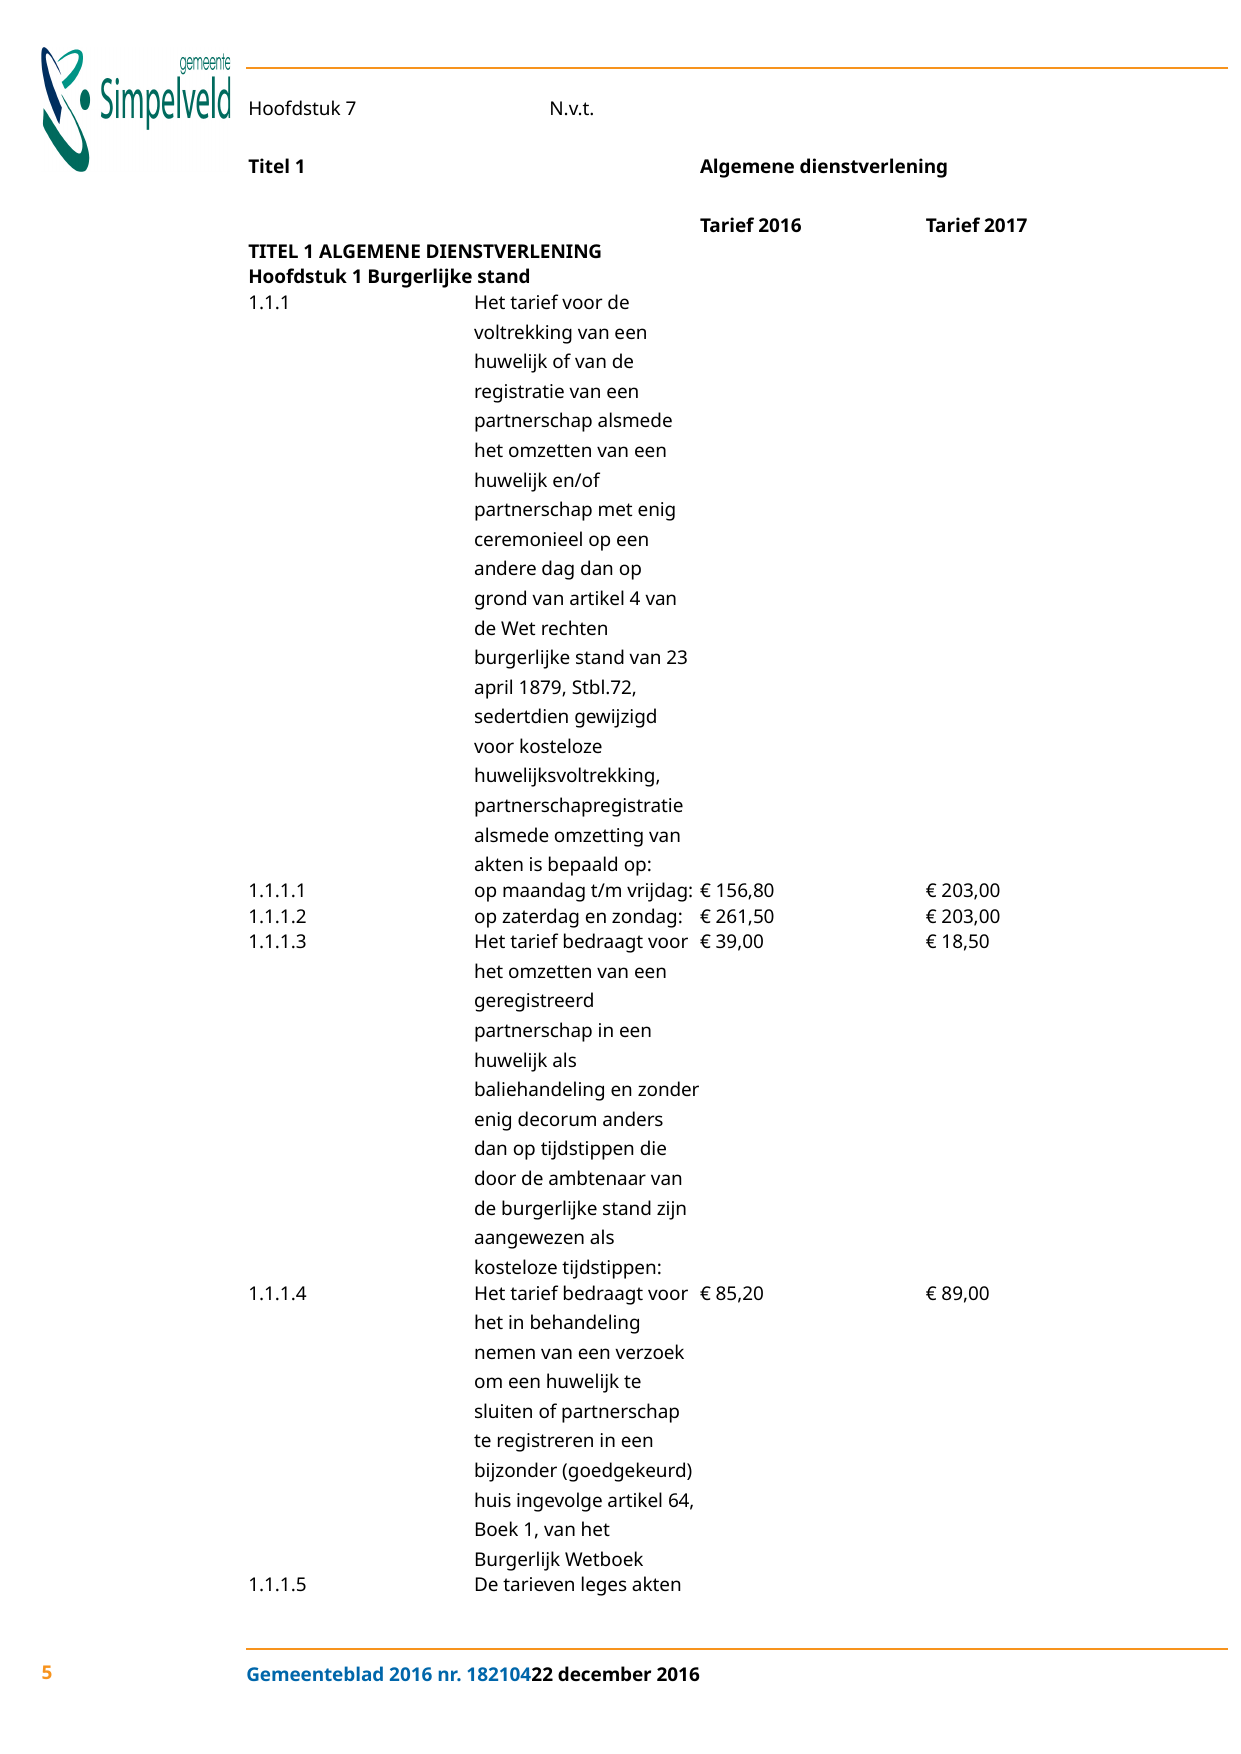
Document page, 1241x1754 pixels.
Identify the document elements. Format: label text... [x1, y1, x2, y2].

table_cell € 39,00 [700, 929, 926, 1280]
table_cell Het tarief voor de voltrekking van een huwelijk of van de registratie van een partnerschap alsmede het omzetten van een huwelijk en/of partnerschap met enig ceremonieel op een andere dag dan op grond van artikel 4 van de Wet rechten burgerlijke stand van 23 april 1879, Stbl.72, sedertdien gewijzigd voor kosteloze huwelijksvoltrekking, partnerschapregistratie alsmede omzetting van akten is bepaald op: [474, 289, 700, 877]
table_cell 1.1.1.1 [248, 877, 474, 903]
table_header Titel 1 [248, 154, 700, 179]
table_cell [700, 289, 926, 877]
table_cell Het tarief bedraagt voor het omzetten van een geregistreerd partnerschap in een huwelijk als baliehandeling en zonder enig decorum anders dan op tijdstippen die door de ambtenaar van de burgerlijke stand zijn aangewezen als kosteloze tijdstippen: [474, 929, 700, 1280]
table_header [248, 212, 700, 238]
table_cell [700, 238, 926, 263]
table_cell 1.1.1.3 [248, 929, 474, 1280]
table_cell € 203,00 [926, 903, 1152, 928]
table_cell € 89,00 [926, 1280, 1152, 1572]
table_cell [700, 1572, 926, 1597]
table_cell [926, 1572, 1152, 1597]
picture [41, 47, 231, 172]
table_cell Hoofdstuk 7 [248, 95, 549, 121]
table_cell op zaterdag en zondag: [474, 903, 700, 928]
table_cell Hoofdstuk 1 Burgerlijke stand [248, 264, 700, 289]
table_cell TITEL 1 ALGEMENE DIENSTVERLENING [248, 238, 700, 263]
table_header Tarief 2017 [926, 212, 1152, 238]
table_cell op maandag t/m vrijdag: [474, 877, 700, 903]
table_cell € 261,50 [700, 903, 926, 928]
table_cell 1.1.1.2 [248, 903, 474, 928]
table_cell De tarieven leges akten [474, 1572, 700, 1597]
table_cell [926, 289, 1152, 877]
table_cell [926, 238, 1152, 263]
table_cell € 18,50 [926, 929, 1152, 1280]
table_cell N.v.t. [549, 95, 850, 121]
table_cell € 203,00 [926, 877, 1152, 903]
table_cell € 156,80 [700, 877, 926, 903]
table_cell 1.1.1 [248, 289, 474, 877]
table_cell [926, 264, 1152, 289]
table_cell € 85,20 [700, 1280, 926, 1572]
table_cell 1.1.1.4 [248, 1280, 474, 1572]
table_header Algemene dienstverlening [700, 154, 1152, 179]
table_cell 1.1.1.5 [248, 1572, 474, 1597]
table_cell Het tarief bedraagt voor het in behandeling nemen van een verzoek om een huwelijk te sluiten of partnerschap te registreren in een bijzonder (goedgekeurd) huis ingevolge artikel 64, Boek 1, van het Burgerlijk Wetboek [474, 1280, 700, 1572]
table_header Tarief 2016 [700, 212, 926, 238]
table_cell [700, 264, 926, 289]
